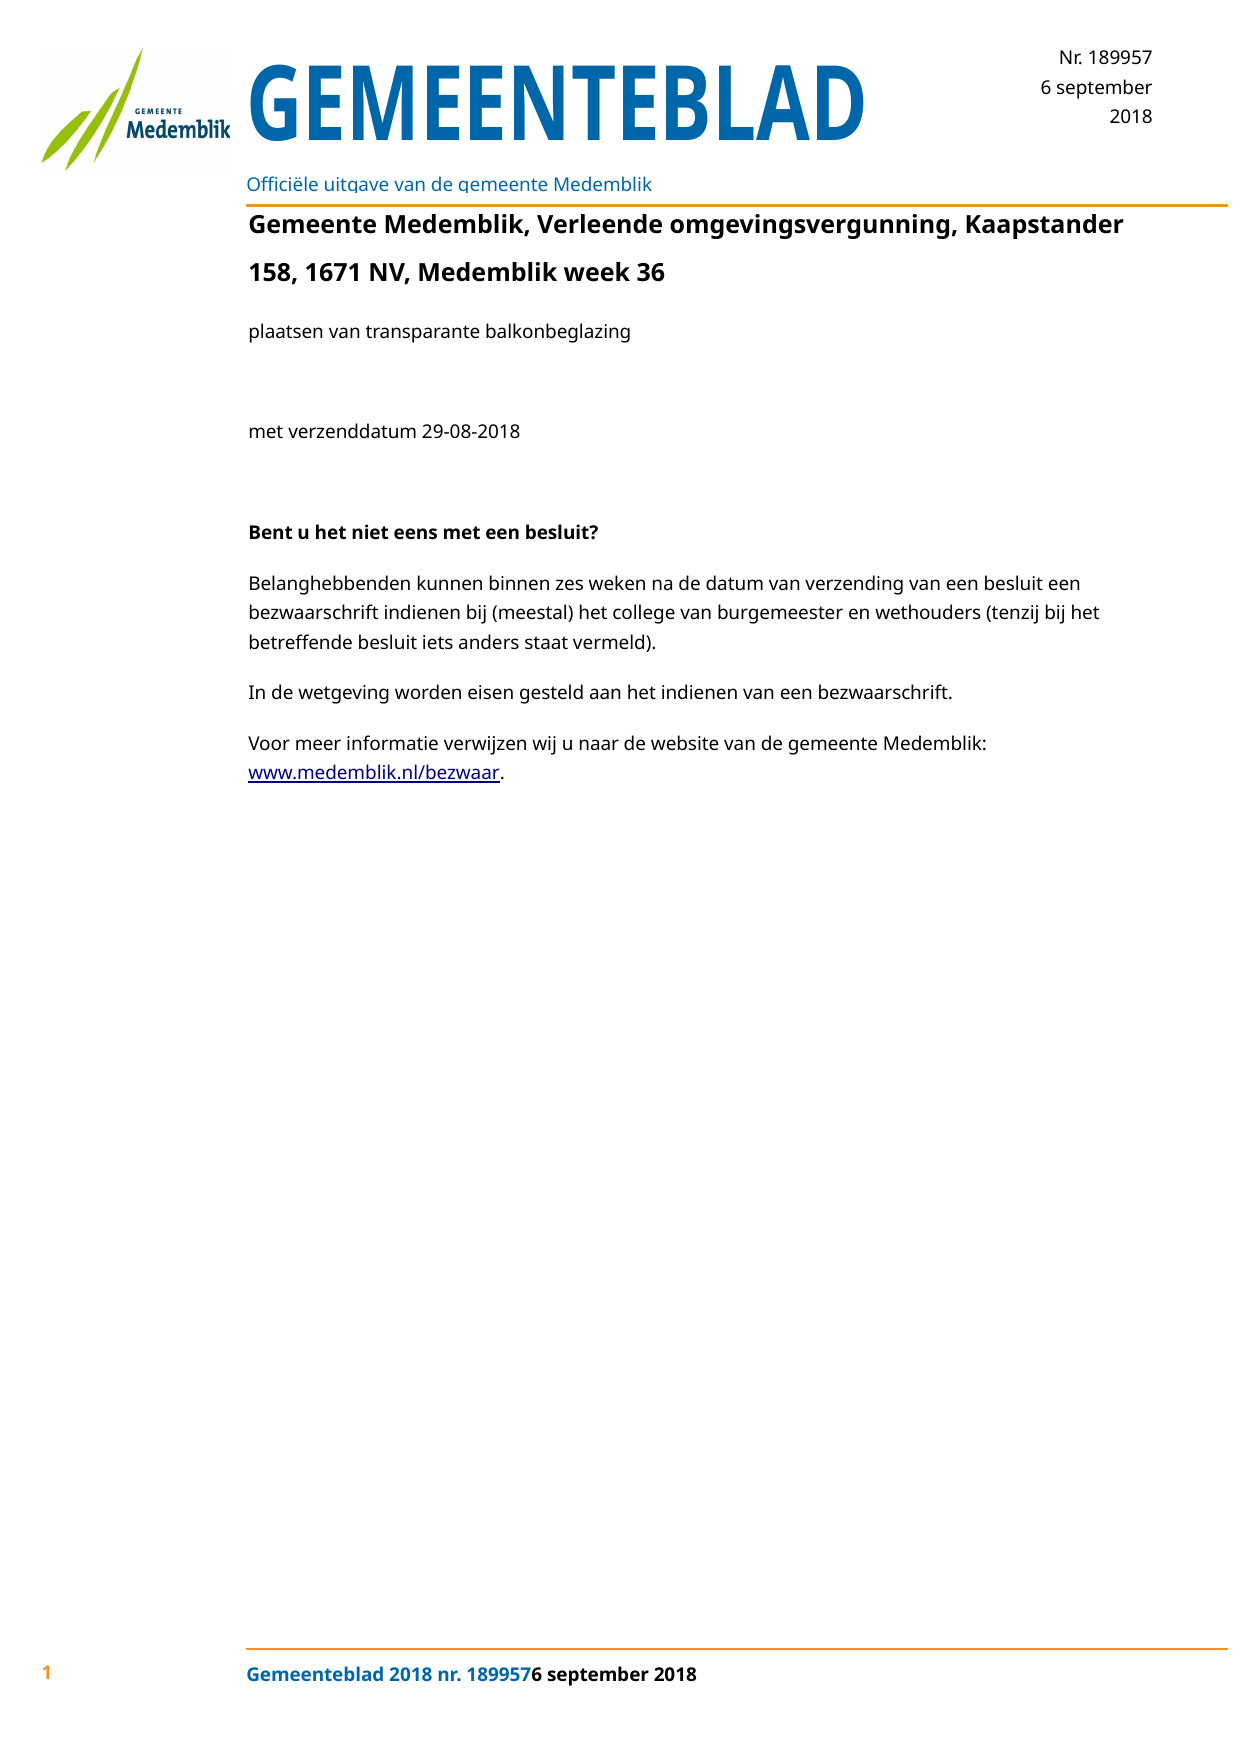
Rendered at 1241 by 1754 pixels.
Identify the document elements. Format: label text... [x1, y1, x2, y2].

text plaatsen van transparante balkonbeglazing [248, 318, 1152, 344]
text Belanghebbenden kunnen binnen zes weken na de datum van verzending van een besluit een bezwaarschrift indienen bij (meestal) het college van burgemeester en wethouders (tenzij bij het betreffende besluit iets anders staat vermeld). [248, 570, 1152, 655]
picture [41, 47, 231, 172]
text In de wetgeving worden eisen gesteld aan het indienen van een bezwaarschrift. [248, 679, 1152, 705]
text Voor meer informatie verwijzen wij u naar de website van de gemeente Medemblik: www.medemblik.nl/bezwaar. [248, 730, 1152, 785]
text Bent u het niet eens met een besluit? [248, 519, 1152, 545]
text Gemeente Medemblik, Verleende omgevingsvergunning, Kaapstander 158, 1671 NV, Medemblik week 36 [248, 207, 1152, 288]
text met verzenddatum 29-08-2018 [248, 419, 1152, 444]
